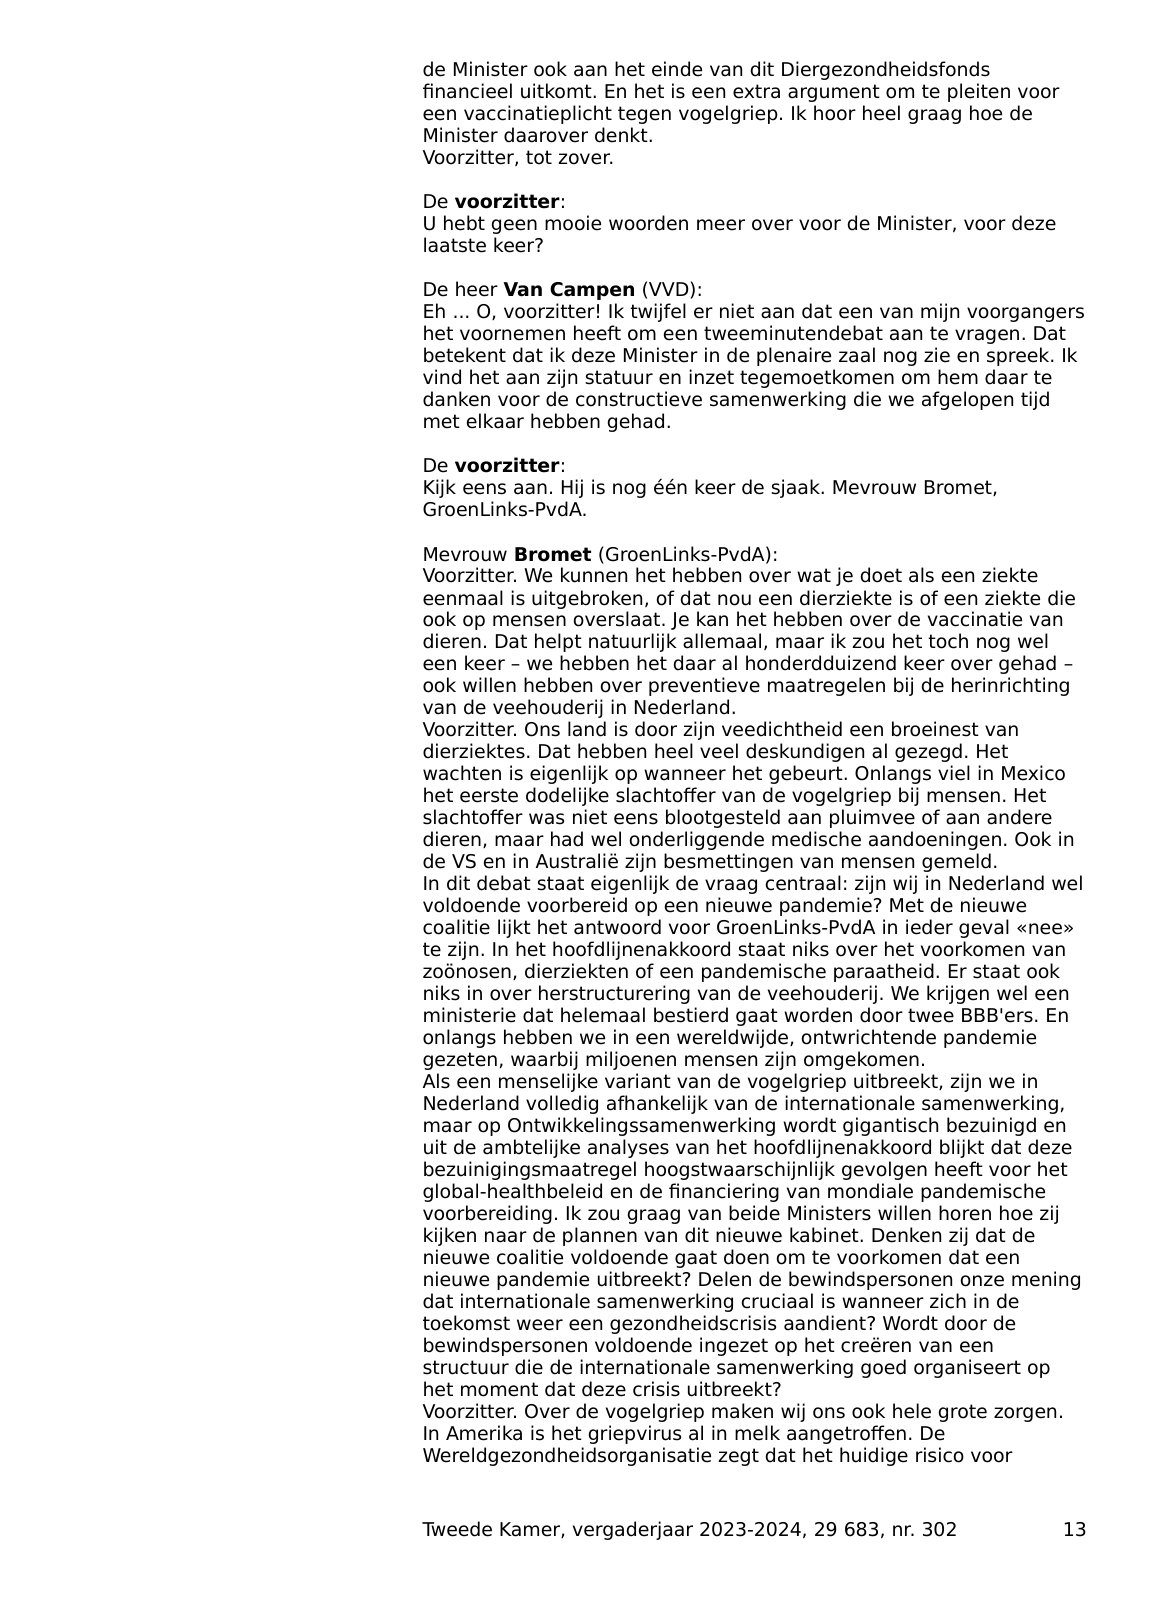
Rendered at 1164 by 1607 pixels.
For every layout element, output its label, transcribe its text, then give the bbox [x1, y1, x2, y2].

text De voorzitter: [422, 191, 1087, 213]
text Eh ... O, voorzitter! Ik twijfel er niet aan dat een van mijn voorgangers het voornemen heeft om een tweeminutendebat aan te vragen. Dat betekent dat ik deze Minister in de plenaire zaal nog zie en spreek. Ik vind het aan zijn statuur en inzet tegemoetkomen om hem daar te danken voor de constructieve samenwerking die we afgelopen tijd met elkaar hebben gehad. [422, 301, 1087, 433]
text Voorzitter. Ons land is door zijn veedichtheid een broeinest van dierziektes. Dat hebben heel veel deskundigen al gezegd. Het wachten is eigenlijk op wanneer het gebeurt. Onlangs viel in Mexico het eerste dodelijke slachtoffer van de vogelgriep bij mensen. Het slachtoffer was niet eens blootgesteld aan pluimvee of aan andere dieren, maar had wel onderliggende medische aandoeningen. Ook in de VS en in Australië zijn besmettingen van mensen gemeld. [422, 719, 1087, 873]
text Voorzitter. We kunnen het hebben over wat je doet als een ziekte eenmaal is uitgebroken, of dat nou een dierziekte is of een ziekte die ook op mensen overslaat. Je kan het hebben over de vaccinatie van dieren. Dat helpt natuurlijk allemaal, maar ik zou het toch nog wel een keer – we hebben het daar al honderdduizend keer over gehad – ook willen hebben over preventieve maatregelen bij de herinrichting van de veehouderij in Nederland. [422, 565, 1087, 719]
text de Minister ook aan het einde van dit Diergezondheidsfonds financieel uitkomt. En het is een extra argument om te pleiten voor een vaccinatieplicht tegen vogelgriep. Ik hoor heel graag hoe de Minister daarover denkt. [422, 59, 1087, 147]
text In dit debat staat eigenlijk de vraag centraal: zijn wij in Nederland wel voldoende voorbereid op een nieuwe pandemie? Met de nieuwe coalitie lijkt het antwoord voor GroenLinks-PvdA in ieder geval «nee» te zijn. In het hoofdlijnenakkoord staat niks over het voorkomen van zoönosen, dierziekten of een pandemische paraatheid. Er staat ook niks in over herstructurering van de veehouderij. We krijgen wel een ministerie dat helemaal bestierd gaat worden door twee BBB'ers. En onlangs hebben we in een wereldwijde, ontwrichtende pandemie gezeten, waarbij miljoenen mensen zijn omgekomen. [422, 873, 1087, 1071]
text De voorzitter: [422, 455, 1087, 477]
text U hebt geen mooie woorden meer over voor de Minister, voor deze laatste keer? [422, 213, 1087, 257]
text Mevrouw Bromet (GroenLinks-PvdA): [422, 543, 1087, 565]
text Voorzitter. Over de vogelgriep maken wij ons ook hele grote zorgen. In Amerika is het griepvirus al in melk aangetroffen. De Wereldgezondheidsorganisatie zegt dat het huidige risico voor [422, 1401, 1087, 1467]
text Kijk eens aan. Hij is nog één keer de sjaak. Mevrouw Bromet, GroenLinks-PvdA. [422, 477, 1087, 521]
text Als een menselijke variant van de vogelgriep uitbreekt, zijn we in Nederland volledig afhankelijk van de internationale samenwerking, maar op Ontwikkelingssamenwerking wordt gigantisch bezuinigd en uit de ambtelijke analyses van het hoofdlijnenakkoord blijkt dat deze bezuinigingsmaatregel hoogstwaarschijnlijk gevolgen heeft voor het global-healthbeleid en de financiering van mondiale pandemische voorbereiding. Ik zou graag van beide Ministers willen horen hoe zij kijken naar de plannen van dit nieuwe kabinet. Denken zij dat de nieuwe coalitie voldoende gaat doen om te voorkomen dat een nieuwe pandemie uitbreekt? Delen de bewindspersonen onze mening dat internationale samenwerking cruciaal is wanneer zich in de toekomst weer een gezondheidscrisis aandient? Wordt door de bewindspersonen voldoende ingezet op het creëren van een structuur die de internationale samenwerking goed organiseert op het moment dat deze crisis uitbreekt? [422, 1071, 1087, 1401]
text De heer Van Campen (VVD): [422, 279, 1087, 301]
text Voorzitter, tot zover. [422, 147, 1087, 169]
